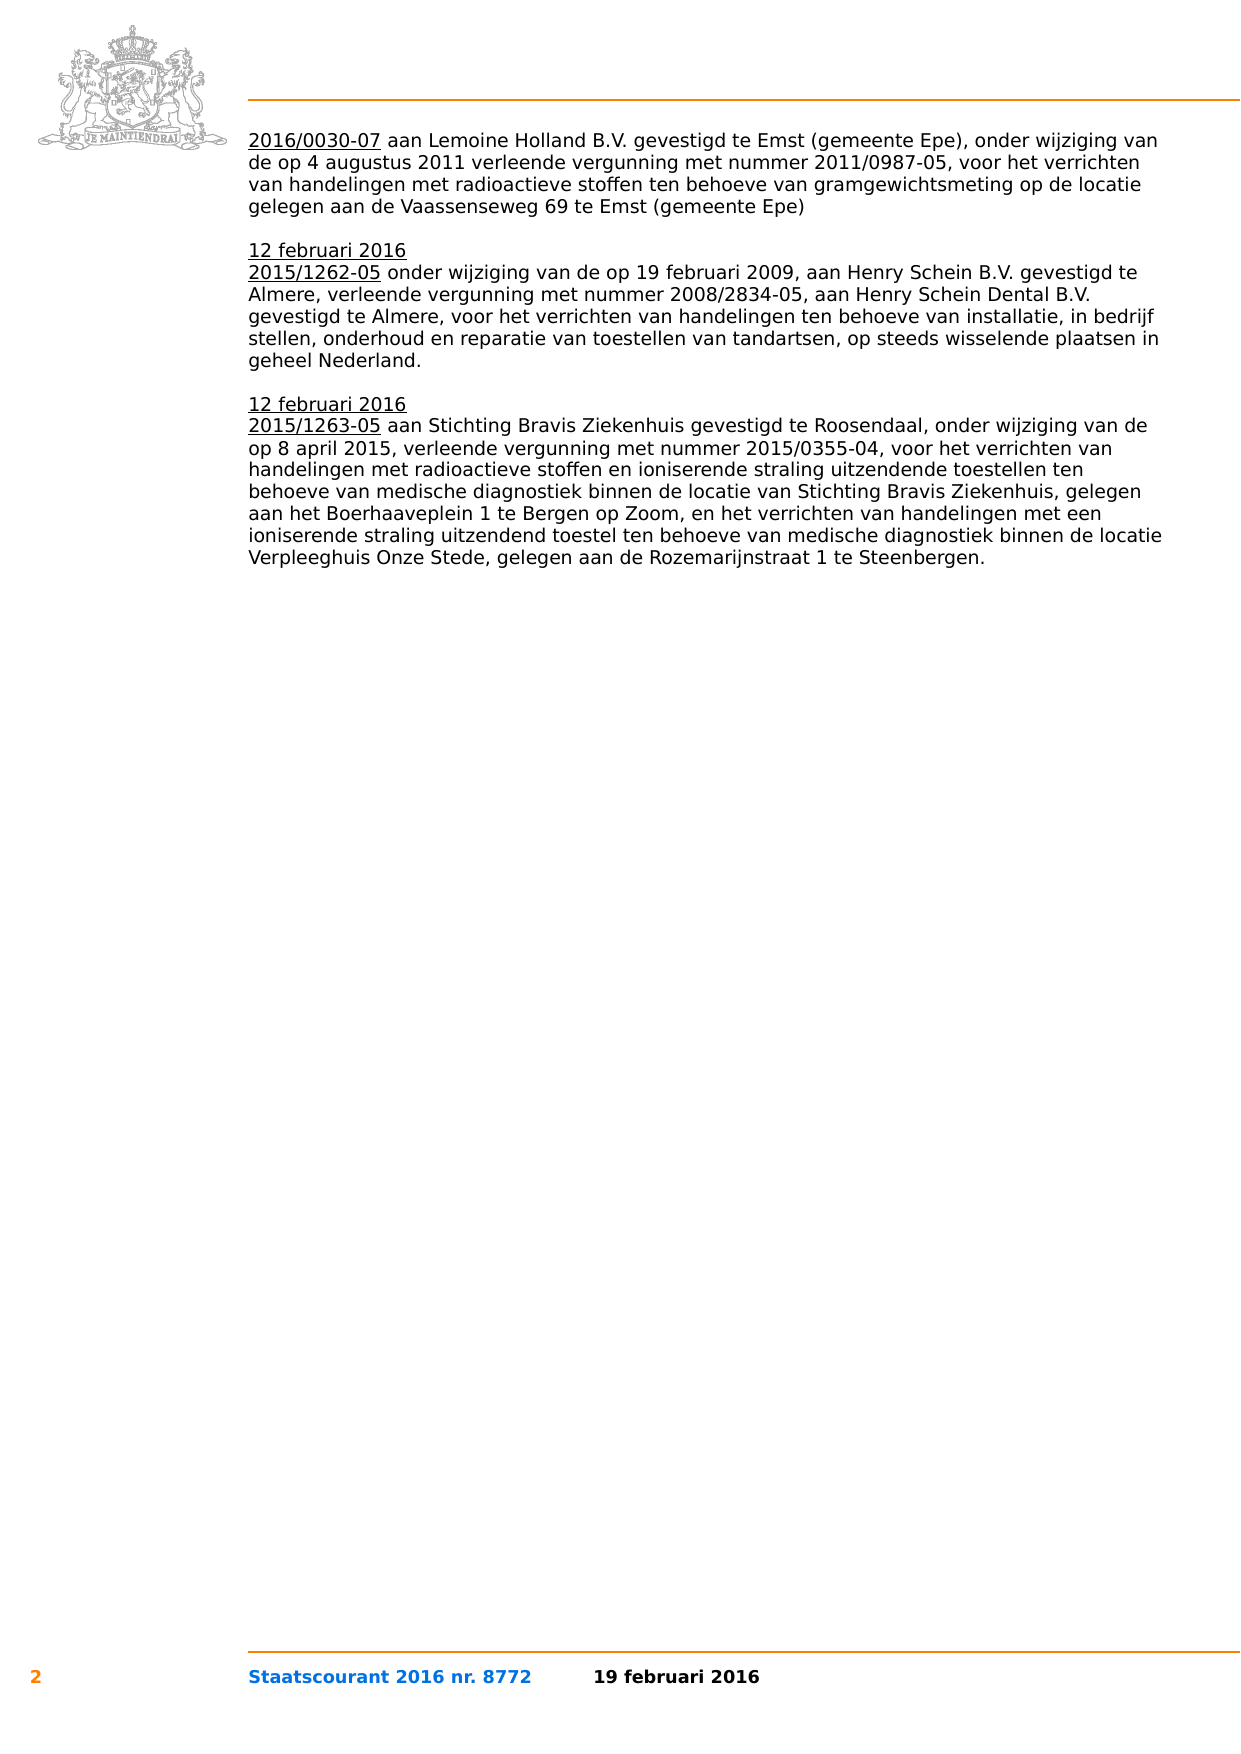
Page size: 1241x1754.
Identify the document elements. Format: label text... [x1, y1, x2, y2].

text 12 februari 2016 [248, 240, 1163, 262]
picture [38, 25, 227, 150]
text 2015/1262-05 onder wijziging van de op 19 februari 2009, aan Henry Schein B.V. gevestigd te Almere, verleende vergunning met nummer 2008/2834-05, aan Henry Schein Dental B.V. gevestigd te Almere, voor het verrichten van handelingen ten behoeve van installatie, in bedrijf stellen, onderhoud en reparatie van toestellen van tandartsen, op steeds wisselende plaatsen in geheel Nederland. [248, 262, 1163, 372]
text 12 februari 2016 [248, 393, 1163, 415]
text 2016/0030-07 aan Lemoine Holland B.V. gevestigd te Emst (gemeente Epe), onder wijziging van de op 4 augustus 2011 verleende vergunning met nummer 2011/0987-05, voor het verrichten van handelingen met radioactieve stoffen ten behoeve van gramgewichtsmeting op de locatie gelegen aan de Vaassenseweg 69 te Emst (gemeente Epe) [248, 130, 1163, 218]
text 2015/1263-05 aan Stichting Bravis Ziekenhuis gevestigd te Roosendaal, onder wijziging van de op 8 april 2015, verleende vergunning met nummer 2015/0355-04, voor het verrichten van handelingen met radioactieve stoffen en ioniserende straling uitzendende toestellen ten behoeve van medische diagnostiek binnen de locatie van Stichting Bravis Ziekenhuis, gelegen aan het Boerhaaveplein 1 te Bergen op Zoom, en het verrichten van handelingen met een ioniserende straling uitzendend toestel ten behoeve van medische diagnostiek binnen de locatie Verpleeghuis Onze Stede, gelegen aan de Rozemarijnstraat 1 te Steenbergen. [248, 415, 1163, 569]
